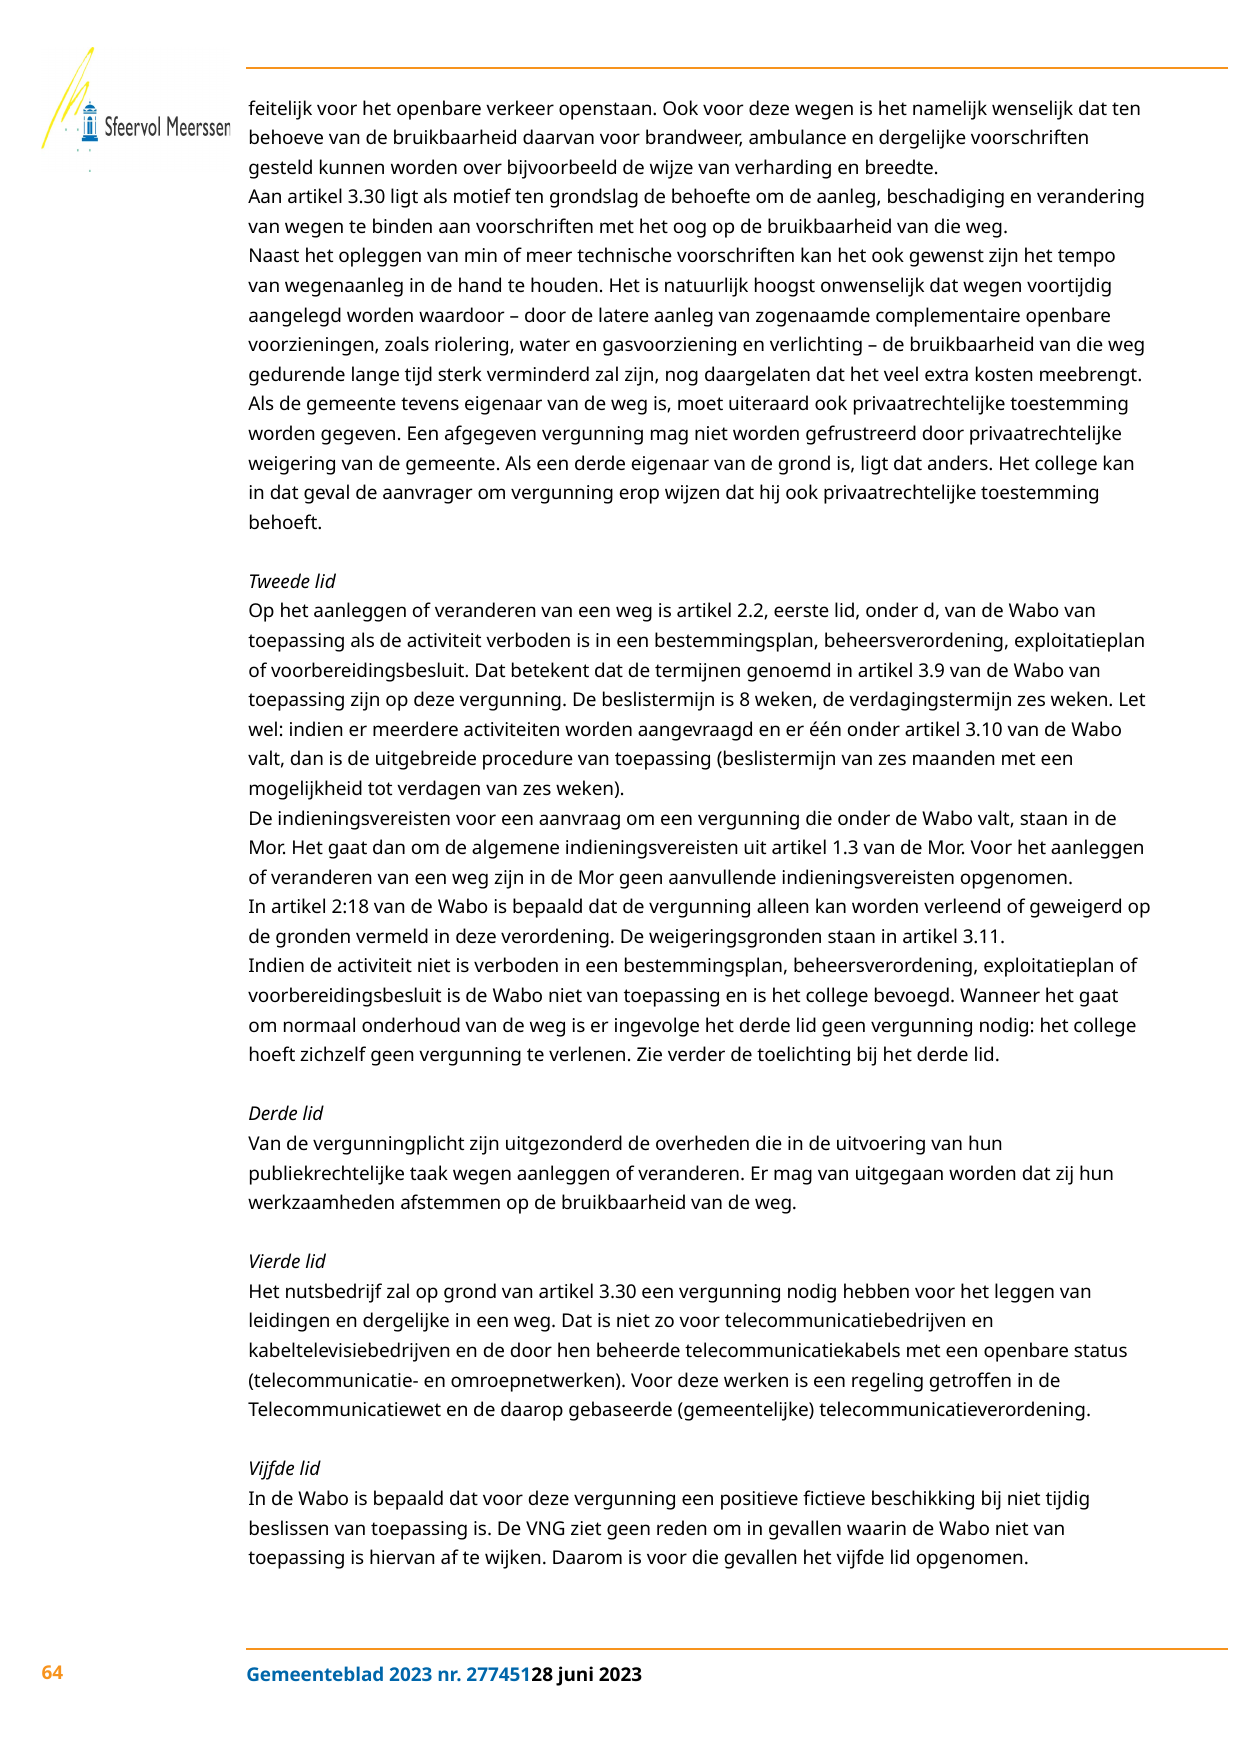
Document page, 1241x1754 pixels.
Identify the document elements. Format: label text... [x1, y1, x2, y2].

text Vierde lid [248, 1248, 1152, 1274]
picture [41, 47, 231, 172]
text Vijfde lid [248, 1456, 1152, 1481]
text Het nutsbedrijf zal op grond van artikel 3.30 een vergunning nodig hebben voor het leggen van leidingen en dergelijke in een weg. Dat is niet zo voor telecommunicatiebedrijven en kabeltelevisiebedrijven en de door hen beheerde telecommunicatiekabels met een openbare status (telecommunicatie- en omroepnetwerken). Voor deze werken is een regeling getroffen in de Telecommunicatiewet en de daarop gebaseerde (gemeentelijke) telecommunicatieverordening. [248, 1278, 1152, 1422]
text De indieningsvereisten voor een aanvraag om een vergunning die onder de Wabo valt, staan in de Mor. Het gaat dan om de algemene indieningsvereisten uit artikel 1.3 van de Mor. Voor het aanleggen of veranderen van een weg zijn in de Mor geen aanvullende indieningsvereisten opgenomen. [248, 805, 1152, 890]
text Indien de activiteit niet is verboden in een bestemmingsplan, beheersverordening, exploitatieplan of voorbereidingsbesluit is de Wabo niet van toepassing en is het college bevoegd. Wanneer het gaat om normaal onderhoud van de weg is er ingevolge het derde lid geen vergunning nodig: het college hoeft zichzelf geen vergunning te verlenen. Zie verder de toelichting bij het derde lid. [248, 953, 1152, 1067]
text Als de gemeente tevens eigenaar van de weg is, moet uiteraard ook privaatrechtelijke toestemming worden gegeven. Een afgegeven vergunning mag niet worden gefrustreerd door privaatrechtelijke weigering van de gemeente. Als een derde eigenaar van de grond is, ligt dat anders. Het college kan in dat geval de aanvrager om vergunning erop wijzen dat hij ook privaatrechtelijke toestemming behoeft. [248, 391, 1152, 535]
text Van de vergunningplicht zijn uitgezonderd de overheden die in de uitvoering van hun publiekrechtelijke taak wegen aanleggen of veranderen. Er mag van uitgegaan worden dat zij hun werkzaamheden afstemmen op de bruikbaarheid van de weg. [248, 1130, 1152, 1215]
text Tweede lid [248, 568, 1152, 594]
text Aan artikel 3.30 ligt als motief ten grondslag de behoefte om de aanleg, beschadiging en verandering van wegen te binden aan voorschriften met het oog op de bruikbaarheid van die weg. [248, 183, 1152, 239]
text Naast het opleggen van min of meer technische voorschriften kan het ook gewenst zijn het tempo van wegenaanleg in de hand te houden. Het is natuurlijk hoogst onwenselijk dat wegen voortijdig aangelegd worden waardoor – door de latere aanleg van zogenaamde complementaire openbare voorzieningen, zoals riolering, water en gasvoorziening en verlichting – de bruikbaarheid van die weg gedurende lange tijd sterk verminderd zal zijn, nog daargelaten dat het veel extra kosten meebrengt. [248, 243, 1152, 387]
text Op het aanleggen of veranderen van een weg is artikel 2.2, eerste lid, onder d, van de Wabo van toepassing als de activiteit verboden is in een bestemmingsplan, beheersverordening, exploitatieplan of voorbereidingsbesluit. Dat betekent dat de termijnen genoemd in artikel 3.9 van de Wabo van toepassing zijn op deze vergunning. De beslistermijn is 8 weken, de verdagingstermijn zes weken. Let wel: indien er meerdere activiteiten worden aangevraagd en er één onder artikel 3.10 van de Wabo valt, dan is de uitgebreide procedure van toepassing (beslistermijn van zes maanden met een mogelijkheid tot verdagen van zes weken). [248, 598, 1152, 801]
text Derde lid [248, 1101, 1152, 1126]
text feitelijk voor het openbare verkeer openstaan. Ook voor deze wegen is het namelijk wenselijk dat ten behoeve van de bruikbaarheid daarvan voor brandweer, ambulance en dergelijke voorschriften gesteld kunnen worden over bijvoorbeeld de wijze van verharding en breedte. [248, 95, 1152, 180]
text In artikel 2:18 van de Wabo is bepaald dat de vergunning alleen kan worden verleend of geweigerd op de gronden vermeld in deze verordening. De weigeringsgronden staan in artikel 3.11. [248, 893, 1152, 949]
text In de Wabo is bepaald dat voor deze vergunning een positieve fictieve beschikking bij niet tijdig beslissen van toepassing is. De VNG ziet geen reden om in gevallen waarin de Wabo niet van toepassing is hiervan af te wijken. Daarom is voor die gevallen het vijfde lid opgenomen. [248, 1485, 1152, 1570]
